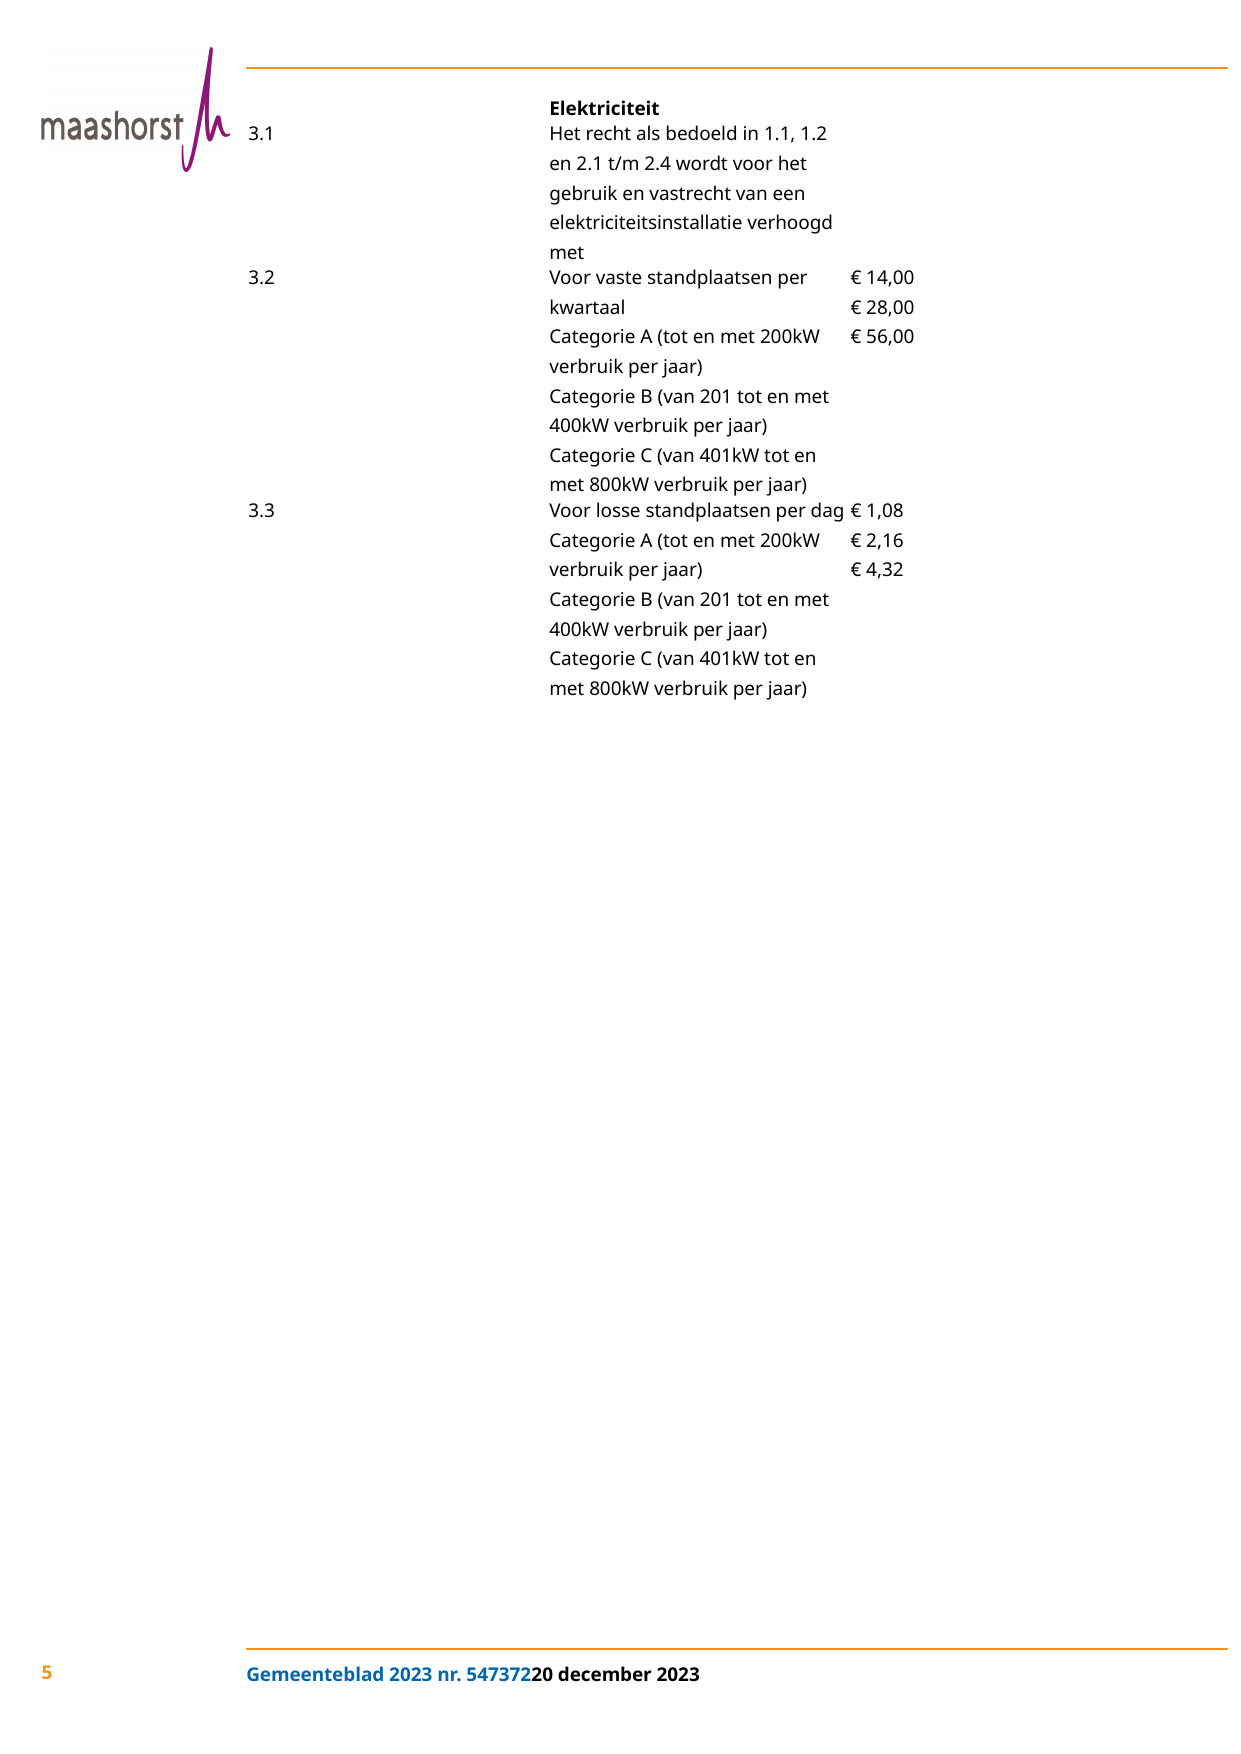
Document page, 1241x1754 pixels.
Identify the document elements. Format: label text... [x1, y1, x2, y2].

table_cell € 1,08 € 2,16 € 4,32 [850, 498, 1152, 701]
table_cell Elektriciteit [549, 95, 850, 121]
picture [41, 47, 231, 172]
table_cell [850, 95, 1152, 121]
table_cell 3.1 [248, 121, 549, 264]
table_cell € 14,00 € 28,00 € 56,00 [850, 265, 1152, 497]
table_cell [248, 95, 549, 121]
table_cell 3.3 [248, 498, 549, 701]
table_cell Het recht als bedoeld in 1.1, 1.2 en 2.1 t/m 2.4 wordt voor het gebruik en vastrecht van een elektriciteitsinstallatie verhoogd met [549, 121, 850, 264]
table_cell 3.2 [248, 265, 549, 497]
table_cell Voor vaste standplaatsen per kwartaal Categorie A (tot en met 200kW verbruik per jaar) Categorie B (van 201 tot en met 400kW verbruik per jaar) Categorie C (van 401kW tot en met 800kW verbruik per jaar) [549, 265, 850, 497]
table_cell [850, 121, 1152, 264]
table_cell Voor losse standplaatsen per dag Categorie A (tot en met 200kW verbruik per jaar) Categorie B (van 201 tot en met 400kW verbruik per jaar) Categorie C (van 401kW tot en met 800kW verbruik per jaar) [549, 498, 850, 701]
